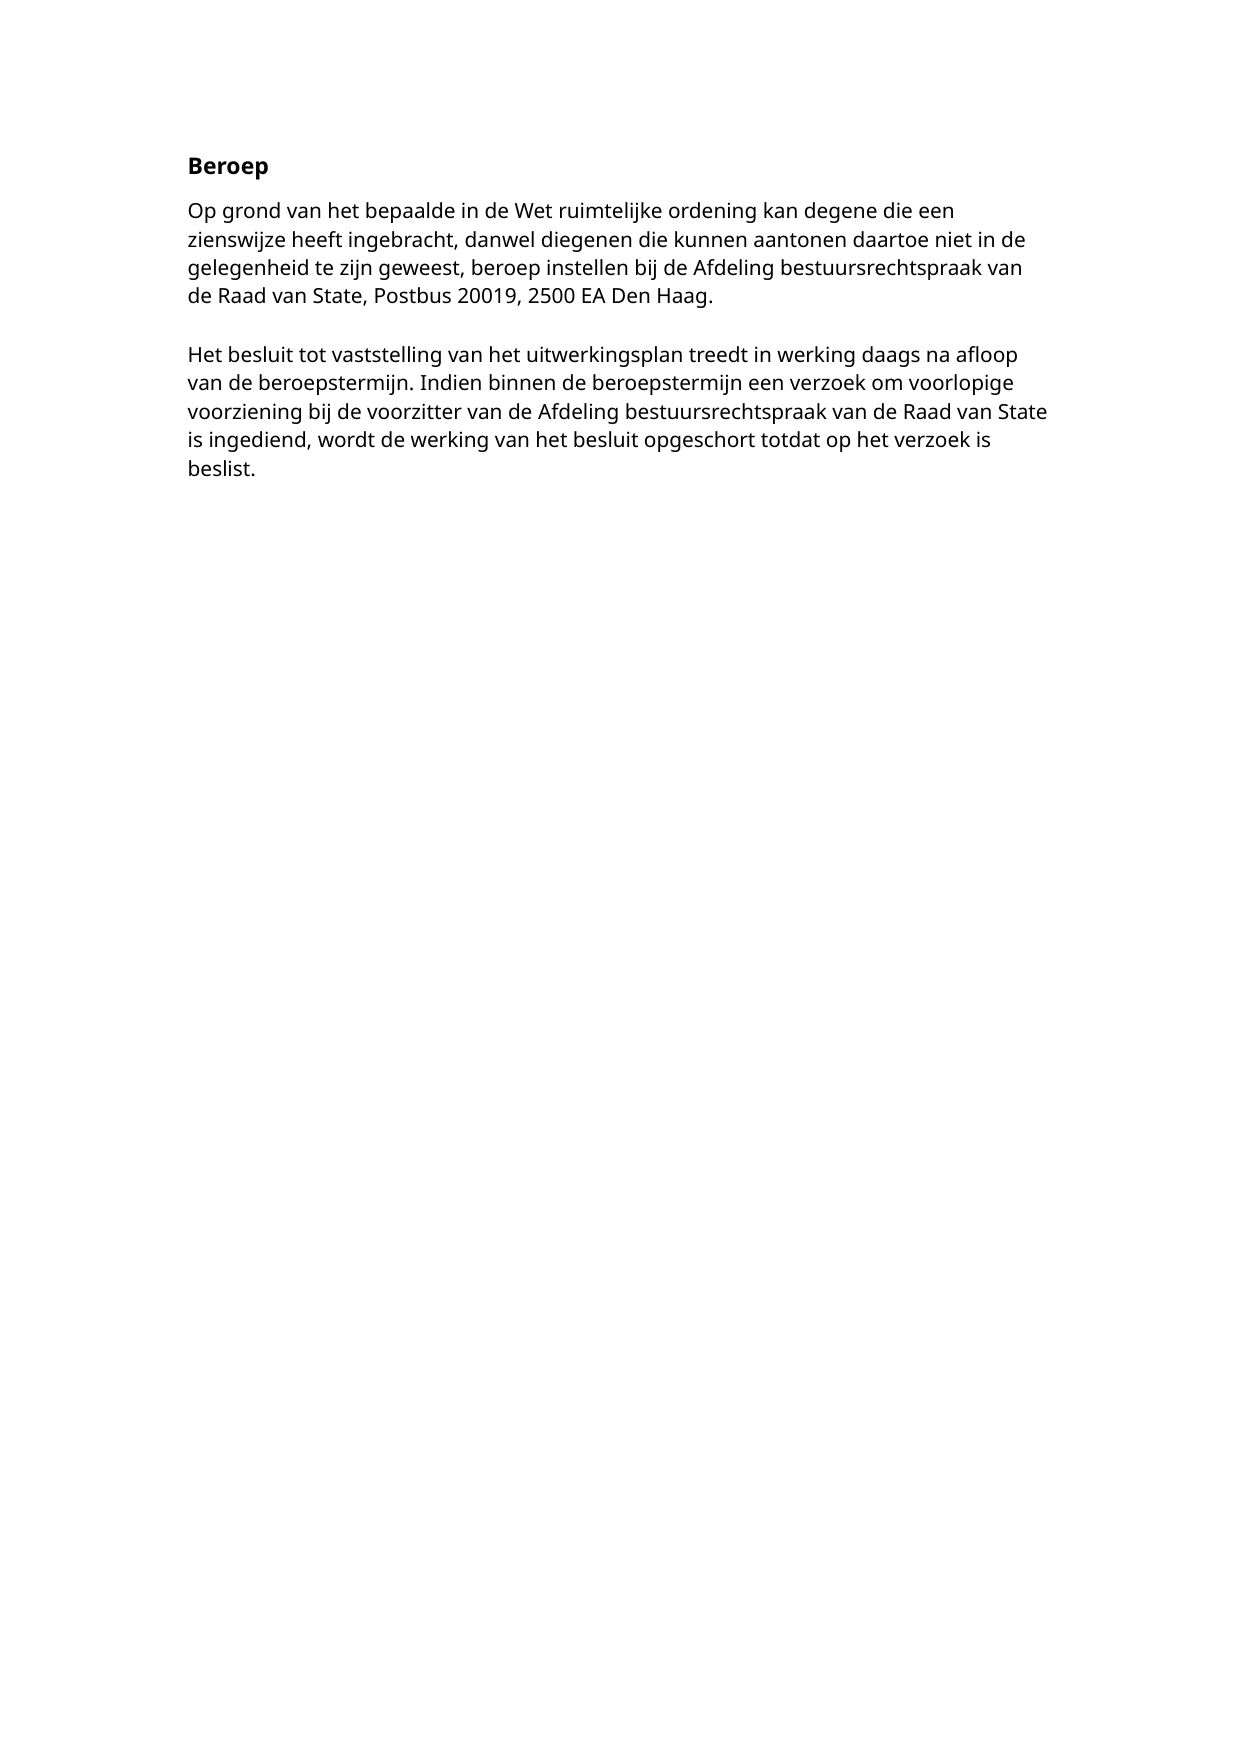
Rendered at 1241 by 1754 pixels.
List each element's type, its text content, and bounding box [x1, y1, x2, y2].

subtitle Beroep [187, 150, 1053, 181]
text Het besluit tot vaststelling van het uitwerkingsplan treedt in werking daags na afloop van de beroepstermijn. Indien binnen de beroepstermijn een verzoek om voorlopige voorziening bij de voorzitter van de Afdeling bestuursrechtspraak van de Raad van State is ingediend, wordt de werking van het besluit opgeschort totdat op het verzoek is beslist. [187, 340, 1053, 482]
text Op grond van het bepaalde in de Wet ruimtelijke ordening kan degene die een zienswijze heeft ingebracht, danwel diegenen die kunnen aantonen daartoe niet in de gelegenheid te zijn geweest, beroep instellen bij de Afdeling bestuursrechtspraak van de Raad van State, Postbus 20019, 2500 EA Den Haag. [187, 196, 1053, 310]
